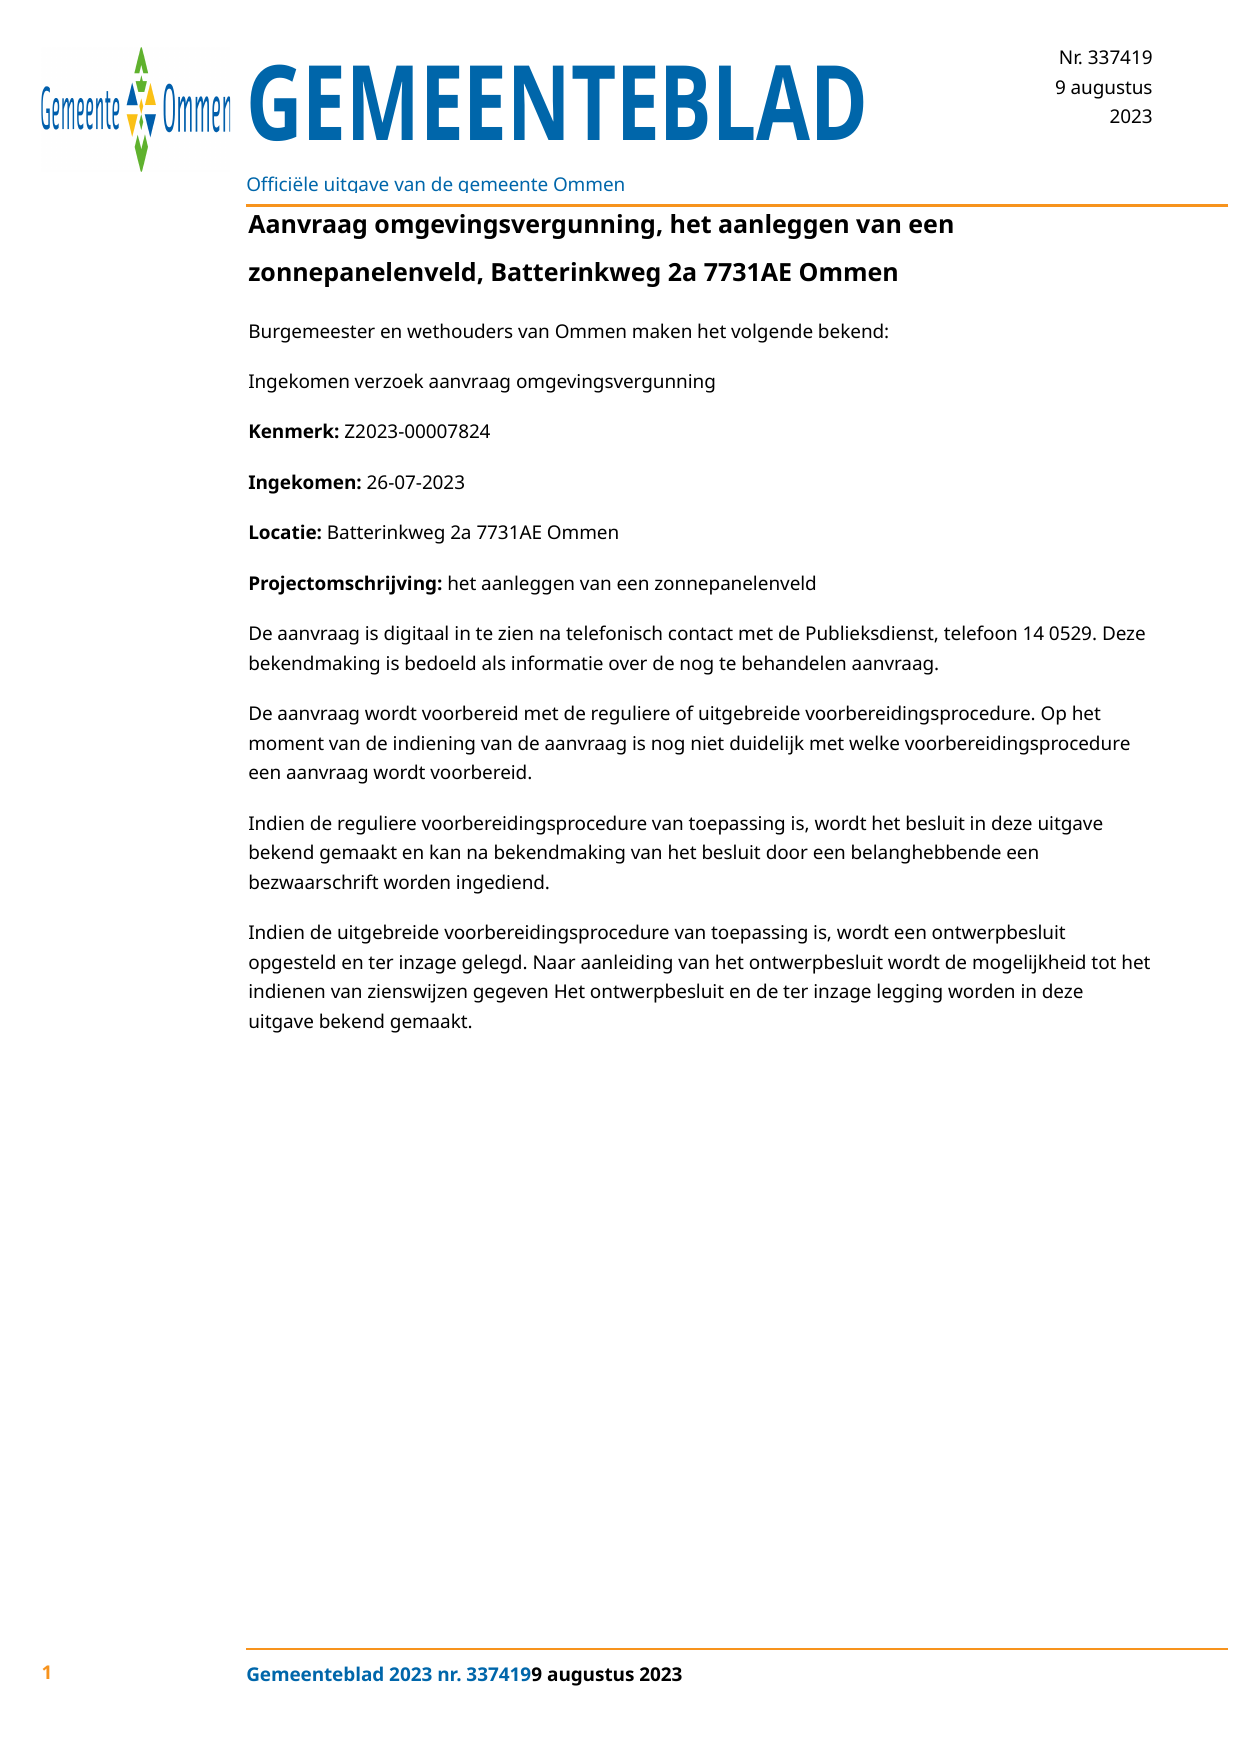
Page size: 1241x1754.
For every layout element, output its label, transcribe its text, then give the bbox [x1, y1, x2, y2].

text Burgemeester en wethouders van Ommen maken het volgende bekend: [248, 318, 1152, 344]
text De aanvraag wordt voorbereid met de reguliere of uitgebreide voorbereidingsprocedure. Op het moment van de indiening van de aanvraag is nog niet duidelijk met welke voorbereidingsprocedure een aanvraag wordt voorbereid. [248, 700, 1152, 785]
text Kenmerk: Z2023-00007824 [248, 419, 1152, 444]
text Ingekomen: 26-07-2023 [248, 469, 1152, 495]
text Ingekomen verzoek aanvraag omgevingsvergunning [248, 368, 1152, 394]
text Indien de reguliere voorbereidingsprocedure van toepassing is, wordt het besluit in deze uitgave bekend gemaakt en kan na bekendmaking van het besluit door een belanghebbende een bezwaarschrift worden ingediend. [248, 810, 1152, 895]
text Indien de uitgebreide voorbereidingsprocedure van toepassing is, wordt een ontwerpbesluit opgesteld en ter inzage gelegd. Naar aanleiding van het ontwerpbesluit wordt de mogelijkheid tot het indienen van zienswijzen gegeven Het ontwerpbesluit en de ter inzage legging worden in deze uitgave bekend gemaakt. [248, 919, 1152, 1034]
text Locatie: Batterinkweg 2a 7731AE Ommen [248, 519, 1152, 545]
picture [41, 47, 231, 172]
text Aanvraag omgevingsvergunning, het aanleggen van een zonnepanelenveld, Batterinkweg 2a 7731AE Ommen [248, 207, 1152, 288]
text Projectomschrijving: het aanleggen van een zonnepanelenveld [248, 570, 1152, 596]
text De aanvraag is digitaal in te zien na telefonisch contact met de Publieksdienst, telefoon 14 0529. Deze bekendmaking is bedoeld als informatie over de nog te behandelen aanvraag. [248, 620, 1152, 676]
